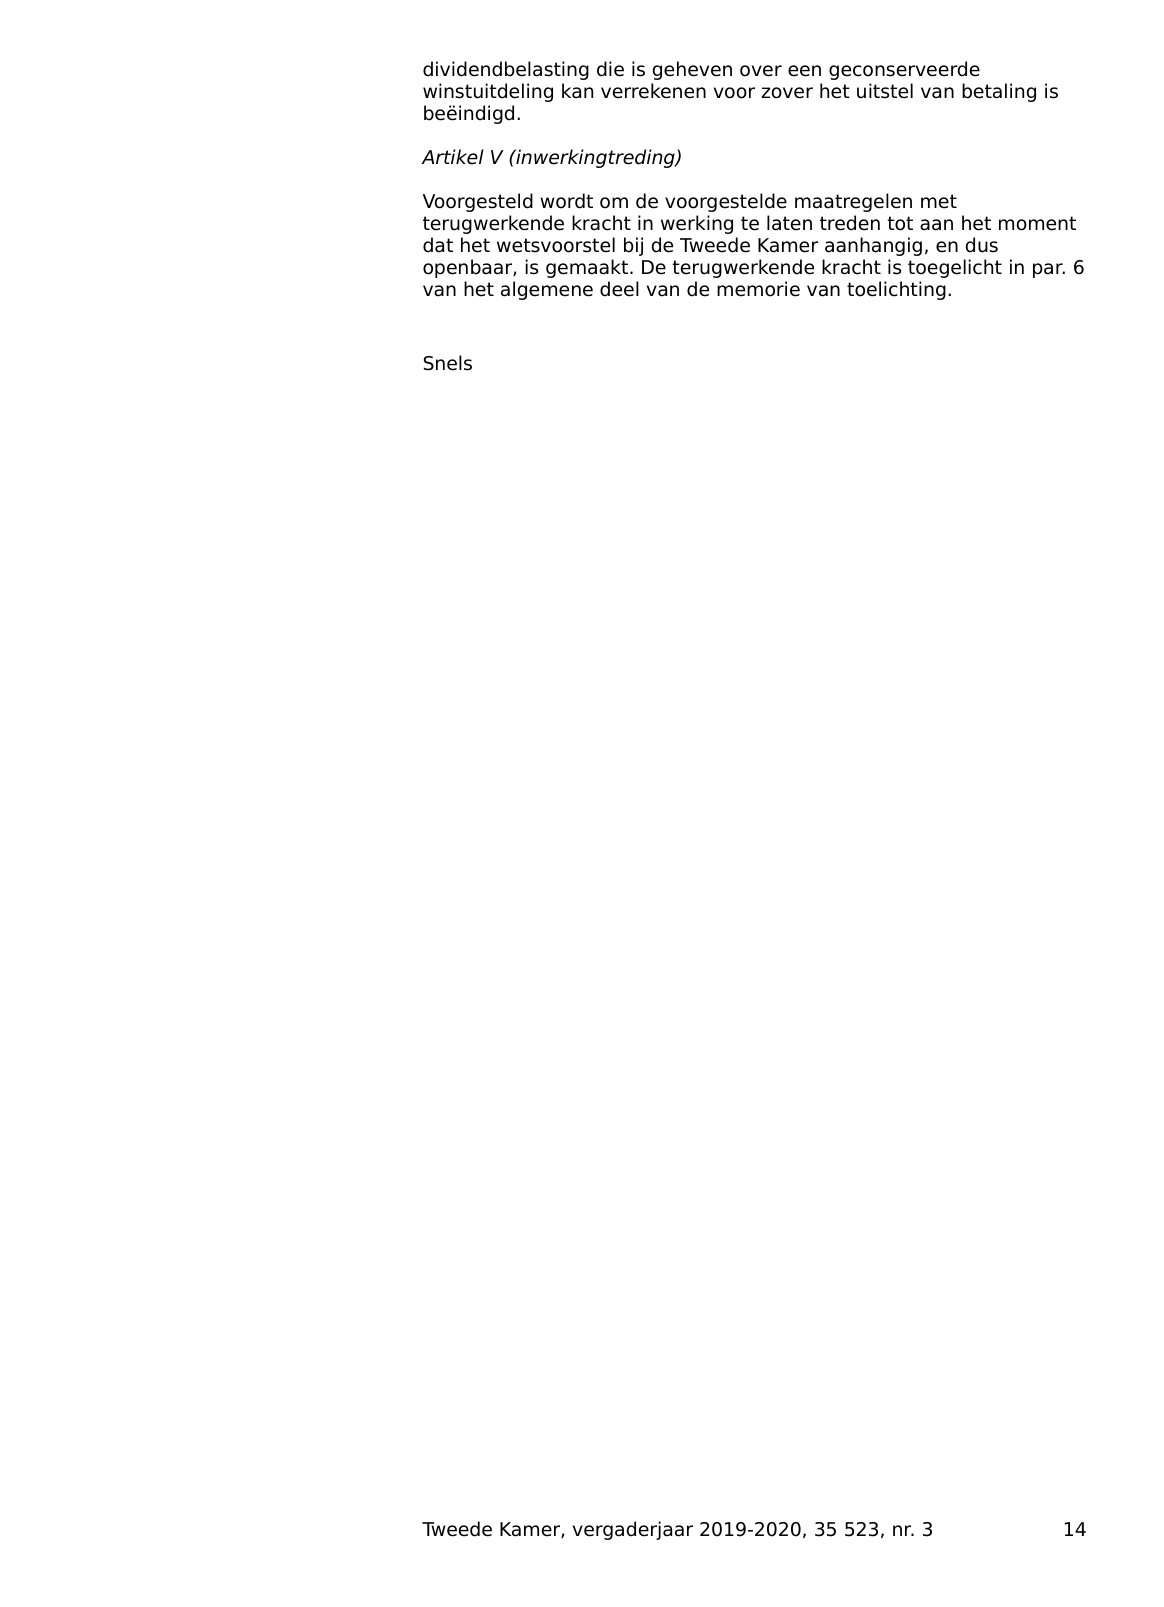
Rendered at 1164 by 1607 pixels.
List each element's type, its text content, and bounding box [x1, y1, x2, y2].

text dividendbelasting die is geheven over een geconserveerde winstuitdeling kan verrekenen voor zover het uitstel van betaling is beëindigd. [422, 59, 1087, 125]
subtitle Artikel V (inwerkingtreding) [422, 147, 1087, 169]
text Voorgesteld wordt om de voorgestelde maatregelen met terugwerkende kracht in werking te laten treden tot aan het moment dat het wetsvoorstel bij de Tweede Kamer aanhangig, en dus openbaar, is gemaakt. De terugwerkende kracht is toegelicht in par. 6 van het algemene deel van de memorie van toelichting. [422, 191, 1087, 301]
text Snels [422, 331, 1087, 375]
